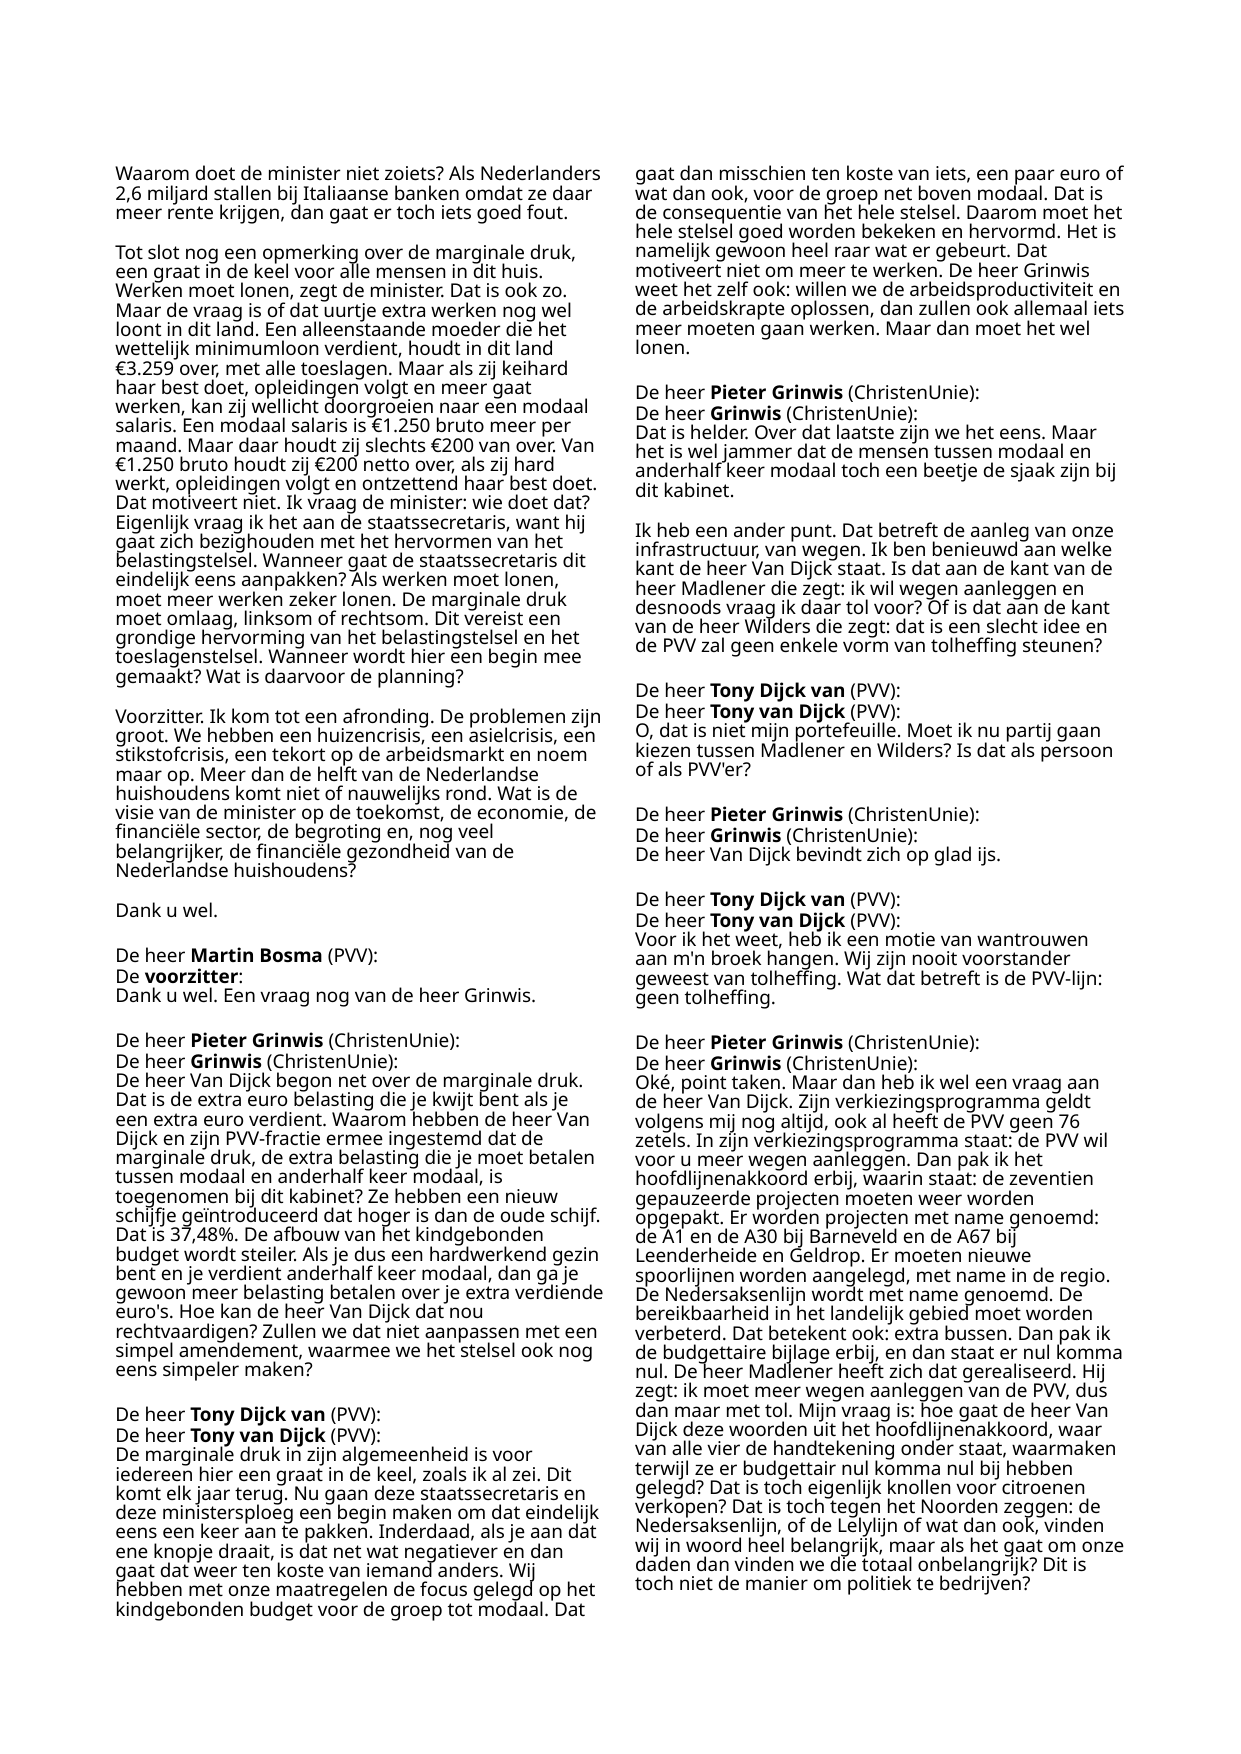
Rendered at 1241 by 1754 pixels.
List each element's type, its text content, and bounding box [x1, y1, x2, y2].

text De heer Tony Dijck van (PVV): [115, 1401, 605, 1427]
text gaat dan misschien ten koste van iets, een paar euro of wat dan ook, voor de groep net boven modaal. Dat is de consequentie van het hele stelsel. Daarom moet het hele stelsel goed worden bekeken en hervormd. Het is namelijk gewoon heel raar wat er gebeurt. Dat motiveert niet om meer te werken. De heer Grinwis weet het zelf ook: willen we de arbeidsproductiviteit en de arbeidskrapte oplossen, dan zullen ook allemaal iets meer moeten gaan werken. Maar dan moet het wel lonen. [635, 165, 1125, 358]
text De heer Pieter Grinwis (ChristenUnie): [115, 1027, 605, 1053]
text Dank u wel. Een vraag nog van de heer Grinwis. [115, 987, 605, 1006]
text De heer Tony Dijck van (PVV): [635, 886, 1125, 912]
text De heer Van Dijck begon net over de marginale druk. Dat is de extra euro belasting die je kwijt bent als je een extra euro verdient. Waarom hebben de heer Van Dijck en zijn PVV-fractie ermee ingestemd dat de marginale druk, de extra belasting die je moet betalen tussen modaal en anderhalf keer modaal, is toegenomen bij dit kabinet? Ze hebben een nieuw schijfje geïntroduceerd dat hoger is dan de oude schijf. Dat is 37,48%. De afbouw van het kindgebonden budget wordt steiler. Als je dus een hardwerkend gezin bent en je verdient anderhalf keer modaal, dan ga je gewoon meer belasting betalen over je extra verdiende euro's. Hoe kan de heer Van Dijck dat nou rechtvaardigen? Zullen we dat niet aanpassen met een simpel amendement, waarmee we het stelsel ook nog eens simpeler maken? [115, 1072, 605, 1381]
text De heer Grinwis (ChristenUnie): [635, 404, 1125, 424]
text Dank u wel. [115, 902, 605, 921]
text De heer Pieter Grinwis (ChristenUnie): [635, 801, 1125, 827]
text De heer Pieter Grinwis (ChristenUnie): [635, 379, 1125, 404]
text De heer Grinwis (ChristenUnie): [635, 1055, 1125, 1074]
text Ik heb een ander punt. Dat betreft de aanleg van onze infrastructuur, van wegen. Ik ben benieuwd aan welke kant de heer Van Dijck staat. Is dat aan de kant van de heer Madlener die zegt: ik wil wegen aanleggen en desnoods vraag ik daar tol voor? Of is dat aan de kant van de heer Wilders die zegt: dat is een slecht idee en de PVV zal geen enkele vorm van tolheffing steunen? [635, 522, 1125, 657]
text Waarom doet de minister niet zoiets? Als Nederlanders 2,6 miljard stallen bij Italiaanse banken omdat ze daar meer rente krijgen, dan gaat er toch iets goed fout. [115, 165, 605, 223]
text Tot slot nog een opmerking over de marginale druk, een graat in de keel voor alle mensen in dit huis. Werken moet lonen, zegt de minister. Dat is ook zo. Maar de vraag is of dat uurtje extra werken nog wel loont in dit land. Een alleenstaande moeder die het wettelijk minimumloon verdient, houdt in dit land €3.259 over, met alle toeslagen. Maar als zij keihard haar best doet, opleidingen volgt en meer gaat werken, kan zij wellicht doorgroeien naar een modaal salaris. Een modaal salaris is €1.250 bruto meer per maand. Maar daar houdt zij slechts €200 van over. Van €1.250 bruto houdt zij €200 netto over, als zij hard werkt, opleidingen volgt en ontzettend haar best doet. Dat motiveert niet. Ik vraag de minister: wie doet dat? Eigenlijk vraag ik het aan de staatssecretaris, want hij gaat zich bezighouden met het hervormen van het belastingstelsel. Wanneer gaat de staatssecretaris dit eindelijk eens aanpakken? Als werken moet lonen, moet meer werken zeker lonen. De marginale druk moet omlaag, linksom of rechtsom. Dit vereist een grondige hervorming van het belastingstelsel en het toeslagenstelsel. Wanneer wordt hier een begin mee gemaakt? Wat is daarvoor de planning? [115, 244, 605, 687]
text De heer Tony van Dijck (PVV): [635, 912, 1125, 931]
text De heer Pieter Grinwis (ChristenUnie): [635, 1029, 1125, 1055]
text Voor ik het weet, heb ik een motie van wantrouwen aan m'n broek hangen. Wij zijn nooit voorstander geweest van tolheffing. Wat dat betreft is de PVV-lijn: geen tolheffing. [635, 931, 1125, 1008]
text De heer Martin Bosma (PVV): [115, 942, 605, 968]
text De heer Van Dijck bevindt zich op glad ijs. [635, 846, 1125, 865]
text Oké, point taken. Maar dan heb ik wel een vraag aan de heer Van Dijck. Zijn verkiezingsprogramma geldt volgens mij nog altijd, ook al heeft de PVV geen 76 zetels. In zijn verkiezingsprogramma staat: de PVV wil voor u meer wegen aanleggen. Dan pak ik het hoofdlijnenakkoord erbij, waarin staat: de zeventien gepauzeerde projecten moeten weer worden opgepakt. Er worden projecten met name genoemd: de A1 en de A30 bij Barneveld en de A67 bij Leenderheide en Geldrop. Er moeten nieuwe spoorlijnen worden aangelegd, met name in de regio. De Nedersaksenlijn wordt met name genoemd. De bereikbaarheid in het landelijk gebied moet worden verbeterd. Dat betekent ook: extra bussen. Dan pak ik de budgettaire bijlage erbij, en dan staat er nul komma nul. De heer Madlener heeft zich dat gerealiseerd. Hij zegt: ik moet meer wegen aanleggen van de PVV, dus dan maar met tol. Mijn vraag is: hoe gaat de heer Van Dijck deze woorden uit het hoofdlijnenakkoord, waar van alle vier de handtekening onder staat, waarmaken terwijl ze er budgettair nul komma nul bij hebben gelegd? Dat is toch eigenlijk knollen voor citroenen verkopen? Dat is toch tegen het Noorden zeggen: de Nedersaksenlijn, of de Lelylijn of wat dan ook, vinden wij in woord heel belangrijk, maar als het gaat om onze daden dan vinden we die totaal onbelangrijk? Dit is toch niet de manier om politiek te bedrijven? [635, 1074, 1125, 1594]
text Voorzitter. Ik kom tot een afronding. De problemen zijn groot. We hebben een huizencrisis, een asielcrisis, een stikstofcrisis, een tekort op de arbeidsmarkt en noem maar op. Meer dan de helft van de Nederlandse huishoudens komt niet of nauwelijks rond. Wat is de visie van de minister op de toekomst, de economie, de financiële sector, de begroting en, nog veel belangrijker, de financiële gezondheid van de Nederlandse huishoudens? [115, 708, 605, 881]
text De heer Grinwis (ChristenUnie): [635, 827, 1125, 846]
text De heer Tony Dijck van (PVV): [635, 677, 1125, 703]
text O, dat is niet mijn portefeuille. Moet ik nu partij gaan kiezen tussen Madlener en Wilders? Is dat als persoon of als PVV'er? [635, 722, 1125, 780]
text De marginale druk in zijn algemeenheid is voor iedereen hier een graat in de keel, zoals ik al zei. Dit komt elk jaar terug. Nu gaan deze staatssecretaris en deze ministersploeg een begin maken om dat eindelijk eens een keer aan te pakken. Inderdaad, als je aan dat ene knopje draait, is dat net wat negatiever en dan gaat dat weer ten koste van iemand anders. Wij hebben met onze maatregelen de focus gelegd op het kindgebonden budget voor de groep tot modaal. Dat [115, 1446, 605, 1620]
text De heer Tony van Dijck (PVV): [115, 1427, 605, 1446]
text De voorzitter: [115, 968, 605, 987]
text De heer Tony van Dijck (PVV): [635, 703, 1125, 722]
text De heer Grinwis (ChristenUnie): [115, 1053, 605, 1072]
text Dat is helder. Over dat laatste zijn we het eens. Maar het is wel jammer dat de mensen tussen modaal en anderhalf keer modaal toch een beetje de sjaak zijn bij dit kabinet. [635, 424, 1125, 501]
